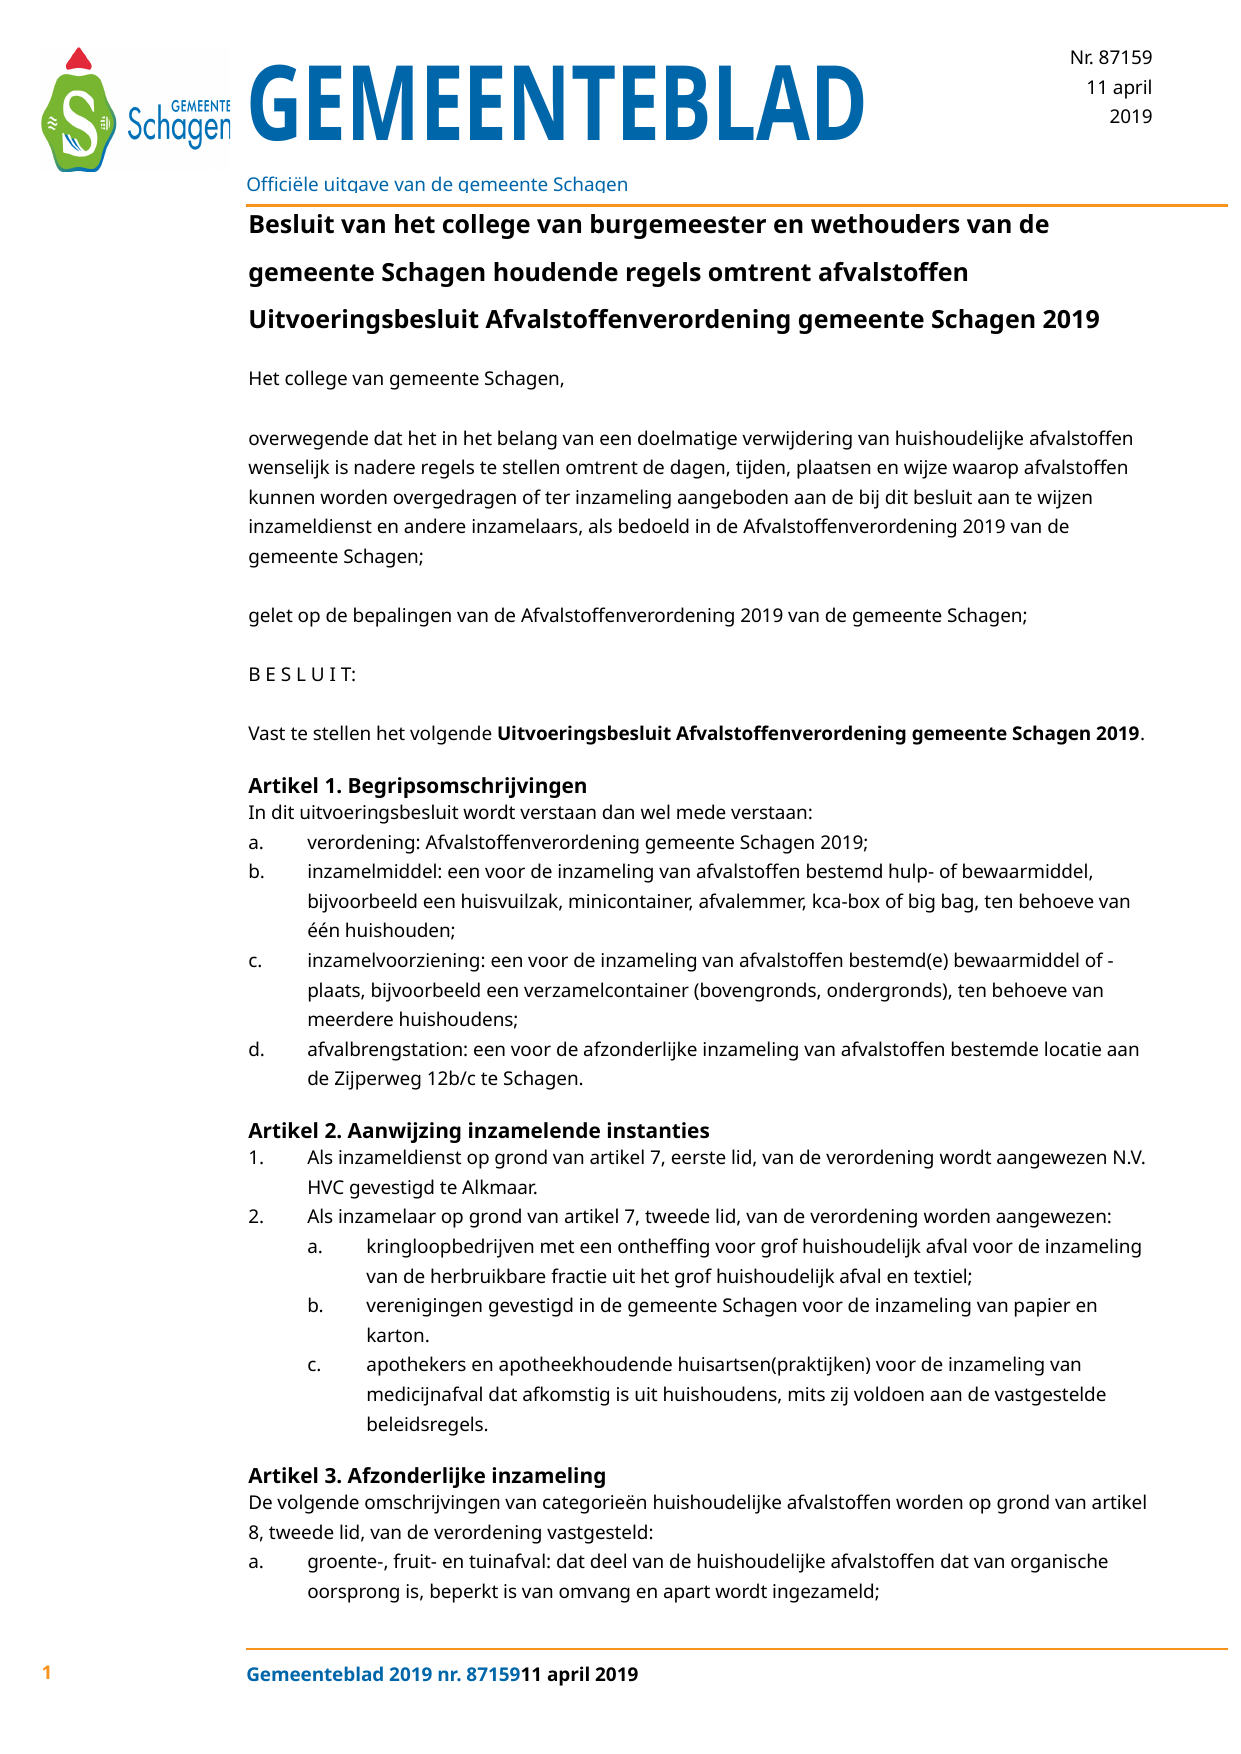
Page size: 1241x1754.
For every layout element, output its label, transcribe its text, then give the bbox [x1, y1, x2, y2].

list kringloopbedrijven met een ontheffing voor grof huishoudelijk afval voor de inzameling van de herbruikbare fractie uit het grof huishoudelijk afval en textiel; [307, 1233, 1152, 1288]
text overwegende dat het in het belang van een doelmatige verwijdering van huishoudelijke afvalstoffen wenselijk is nadere regels te stellen omtrent de dagen, tijden, plaatsen en wijze waarop afvalstoffen kunnen worden overgedragen of ter inzameling aangeboden aan de bij dit besluit aan te wijzen inzameldienst en andere inzamelaars, als bedoeld in de Afvalstoffenverordening 2019 van de gemeente Schagen; [248, 425, 1152, 569]
list inzamelmiddel: een voor de inzameling van afvalstoffen bestemd hulp- of bewaarmiddel, bijvoorbeeld een huisvuilzak, minicontainer, afvalemmer, kca-box of big bag, ten behoeve van één huishouden; [248, 858, 1152, 943]
list apothekers en apotheekhoudende huisartsen(praktijken) voor de inzameling van medicijnafval dat afkomstig is uit huishoudens, mits zij voldoen aan de vastgestelde beleidsregels. [307, 1352, 1152, 1436]
text In dit uitvoeringsbesluit wordt verstaan dan wel mede verstaan: [248, 799, 1152, 825]
text De volgende omschrijvingen van categorieën huishoudelijke afvalstoffen worden op grond van artikel 8, tweede lid, van de verordening vastgesteld: [248, 1489, 1152, 1545]
text Besluit van het college van burgemeester en wethouders van de gemeente Schagen houdende regels omtrent afvalstoffen Uitvoeringsbesluit Afvalstoffenverordening gemeente Schagen 2019 [248, 207, 1152, 336]
list Als inzameldienst op grond van artikel 7, eerste lid, van de verordening wordt aangewezen N.V. HVC gevestigd te Alkmaar. [248, 1144, 1152, 1200]
list afvalbrengstation: een voor de afzonderlijke inzameling van afvalstoffen bestemde locatie aan de Zijperweg 12b/c te Schagen. [248, 1036, 1152, 1091]
list inzamelvoorziening: een voor de inzameling van afvalstoffen bestemd(e) bewaarmiddel of -plaats, bijvoorbeeld een verzamelcontainer (bovengronds, ondergronds), ten behoeve van meerdere huishoudens; [248, 947, 1152, 1032]
list groente-, fruit- en tuinafval: dat deel van de huishoudelijke afvalstoffen dat van organische oorsprong is, beperkt is van omvang en apart wordt ingezameld; [248, 1549, 1152, 1604]
text B E S L U I T: [248, 661, 1152, 687]
text Het college van gemeente Schagen, [248, 366, 1152, 391]
list verenigingen gevestigd in de gemeente Schagen voor de inzameling van papier en karton. [307, 1292, 1152, 1348]
picture [41, 47, 231, 172]
list verordening: Afvalstoffenverordening gemeente Schagen 2019; [248, 829, 1152, 855]
text gelet op de bepalingen van de Afvalstoffenverordening 2019 van de gemeente Schagen; [248, 602, 1152, 628]
text Vast te stellen het volgende Uitvoeringsbesluit Afvalstoffenverordening gemeente Schagen 2019. [248, 721, 1152, 746]
text Artikel 3. Afzonderlijke inzameling [248, 1461, 1152, 1489]
text Artikel 1. Begripsomschrijvingen [248, 771, 1152, 799]
text Artikel 2. Aanwijzing inzamelende instanties [248, 1116, 1152, 1144]
list Als inzamelaar op grond van artikel 7, tweede lid, van de verordening worden aangewezen: [248, 1204, 1152, 1229]
